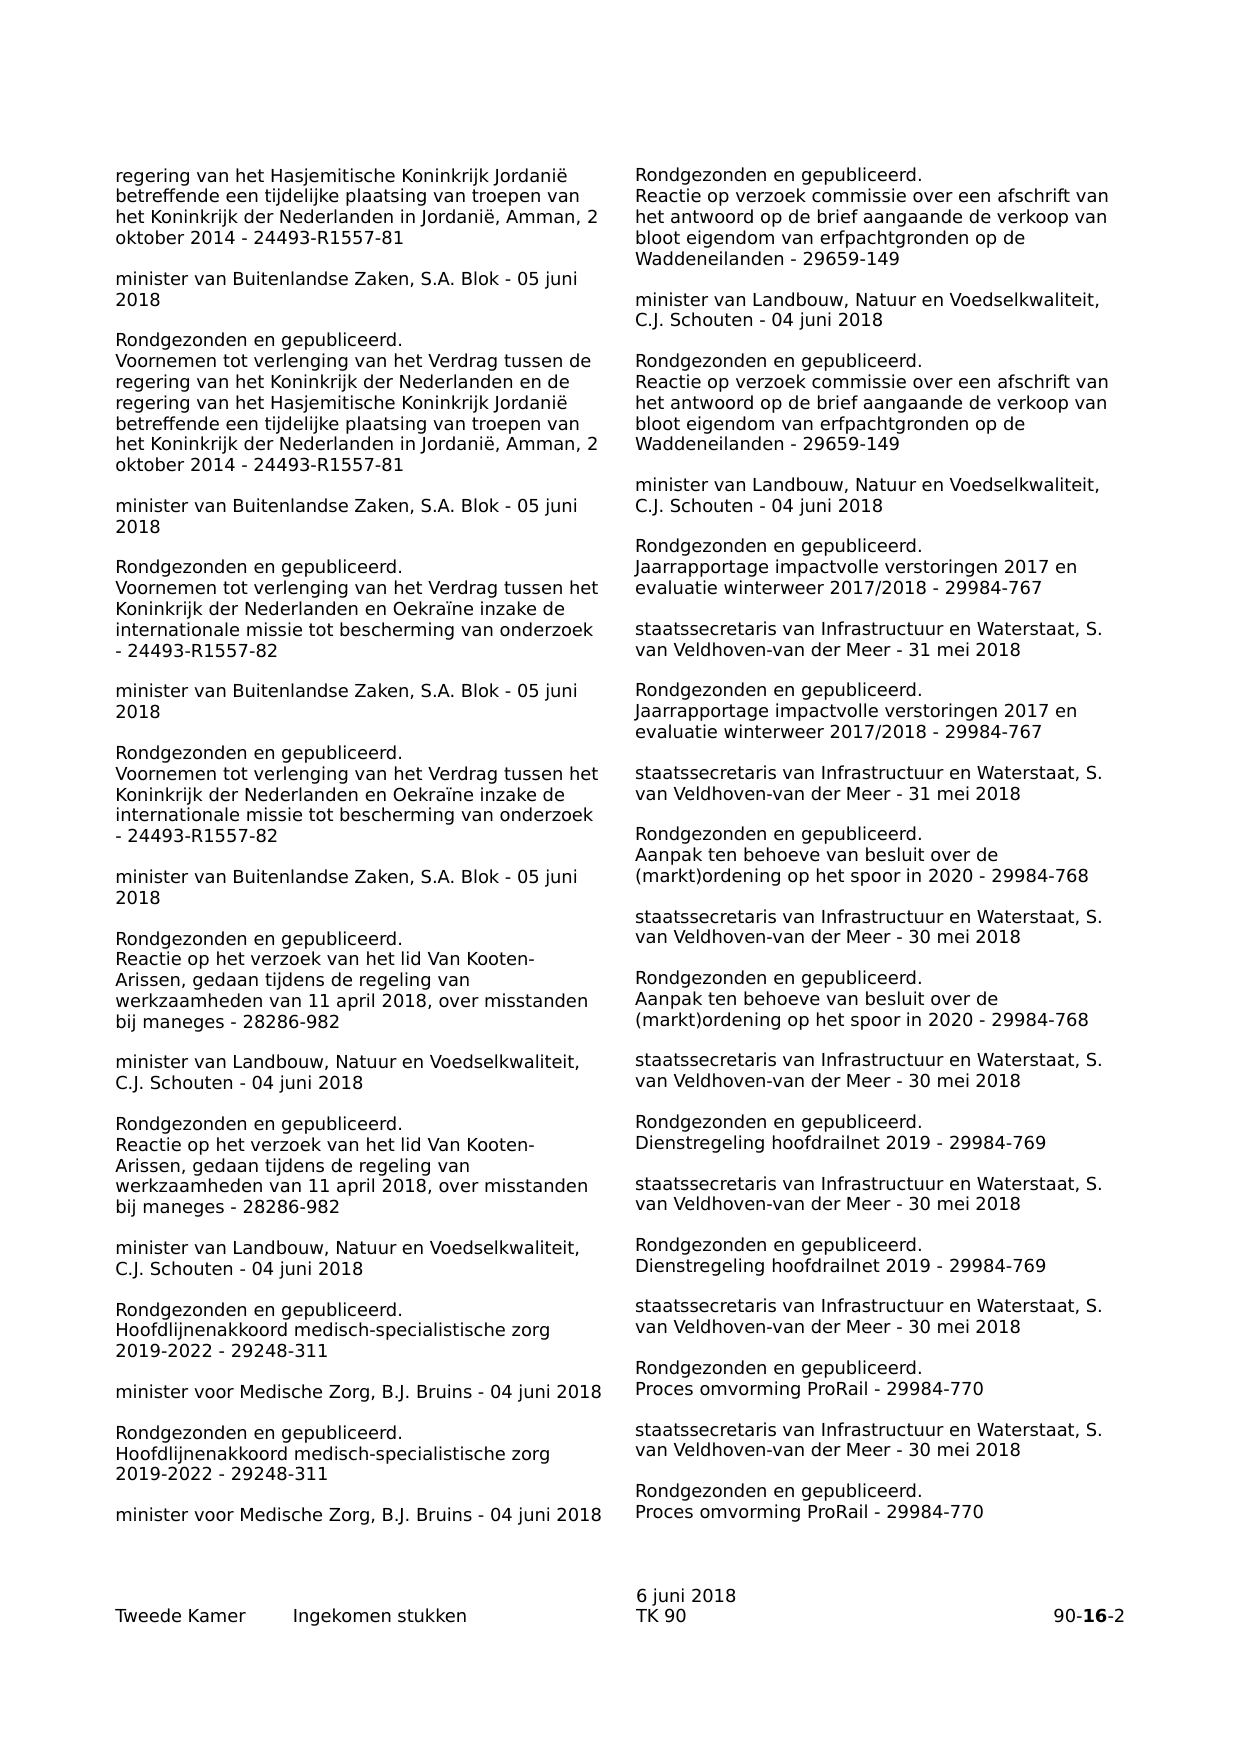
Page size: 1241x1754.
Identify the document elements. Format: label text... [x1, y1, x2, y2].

text staatssecretaris van Infrastructuur en Waterstaat, S. van Veldhoven-van der Meer - 30 mei 2018 [635, 1173, 1125, 1215]
text Rondgezonden en gepubliceerd. [115, 928, 605, 949]
text Reactie op het verzoek van het lid Van Kooten-Arissen, gedaan tijdens de regeling van werkzaamheden van 11 april 2018, over misstanden bij maneges - 28286-982 [115, 949, 605, 1032]
text Proces omvorming ProRail - 29984-770 [635, 1502, 1125, 1522]
text Reactie op verzoek commissie over een afschrift van het antwoord op de brief aangaande de verkoop van bloot eigendom van erfpachtgronden op de Waddeneilanden - 29659-149 [635, 372, 1125, 455]
text minister voor Medische Zorg, B.J. Bruins - 04 juni 2018 [115, 1505, 605, 1526]
text minister van Buitenlandse Zaken, S.A. Blok - 05 juni 2018 [115, 681, 605, 723]
text staatssecretaris van Infrastructuur en Waterstaat, S. van Veldhoven-van der Meer - 31 mei 2018 [635, 763, 1125, 804]
text Aanpak ten behoeve van besluit over de (markt)ordening op het spoor in 2020 - 29984-768 [635, 989, 1125, 1030]
text minister van Landbouw, Natuur en Voedselkwaliteit, C.J. Schouten - 04 juni 2018 [115, 1238, 605, 1279]
text minister van Buitenlandse Zaken, S.A. Blok - 05 juni 2018 [115, 867, 605, 908]
text Hoofdlijnenakkoord medisch-specialistische zorg 2019-2022 - 29248-311 [115, 1320, 605, 1362]
text Rondgezonden en gepubliceerd. [635, 824, 1125, 845]
text staatssecretaris van Infrastructuur en Waterstaat, S. van Veldhoven-van der Meer - 30 mei 2018 [635, 1296, 1125, 1338]
text Reactie op verzoek commissie over een afschrift van het antwoord op de brief aangaande de verkoop van bloot eigendom van erfpachtgronden op de Waddeneilanden - 29659-149 [635, 186, 1125, 269]
text Jaarrapportage impactvolle verstoringen 2017 en evaluatie winterweer 2017/2018 - 29984-767 [635, 701, 1125, 743]
text Rondgezonden en gepubliceerd. [115, 1299, 605, 1320]
text minister van Buitenlandse Zaken, S.A. Blok - 05 juni 2018 [115, 269, 605, 310]
text Rondgezonden en gepubliceerd. [635, 1112, 1125, 1132]
text Rondgezonden en gepubliceerd. [115, 743, 605, 763]
text Rondgezonden en gepubliceerd. [635, 351, 1125, 372]
text Rondgezonden en gepubliceerd. [635, 1358, 1125, 1378]
text Rondgezonden en gepubliceerd. [115, 1114, 605, 1134]
text minister van Landbouw, Natuur en Voedselkwaliteit, C.J. Schouten - 04 juni 2018 [635, 475, 1125, 516]
text Proces omvorming ProRail - 29984-770 [635, 1378, 1125, 1399]
text minister van Landbouw, Natuur en Voedselkwaliteit, C.J. Schouten - 04 juni 2018 [635, 289, 1125, 331]
text Reactie op het verzoek van het lid Van Kooten-Arissen, gedaan tijdens de regeling van werkzaamheden van 11 april 2018, over misstanden bij maneges - 28286-982 [115, 1134, 605, 1218]
text Voornemen tot verlenging van het Verdrag tussen de regering van het Koninkrijk der Nederlanden en de regering van het Hasjemitische Koninkrijk Jordanië betreffende een tijdelijke plaatsing van troepen van het Koninkrijk der Nederlanden in Jordanië, Amman, 2 oktober 2014 - 24493-R1557-81 [115, 351, 605, 476]
text Dienstregeling hoofdrailnet 2019 - 29984-769 [635, 1256, 1125, 1276]
text Rondgezonden en gepubliceerd. [115, 1422, 605, 1443]
text minister van Buitenlandse Zaken, S.A. Blok - 05 juni 2018 [115, 496, 605, 537]
text Voornemen tot verlenging van het Verdrag tussen het Koninkrijk der Nederlanden en Oekraïne inzake de internationale missie tot bescherming van onderzoek - 24493-R1557-82 [115, 763, 605, 847]
text minister voor Medische Zorg, B.J. Bruins - 04 juni 2018 [115, 1382, 605, 1402]
text staatssecretaris van Infrastructuur en Waterstaat, S. van Veldhoven-van der Meer - 30 mei 2018 [635, 906, 1125, 948]
text staatssecretaris van Infrastructuur en Waterstaat, S. van Veldhoven-van der Meer - 30 mei 2018 [635, 1419, 1125, 1461]
text Jaarrapportage impactvolle verstoringen 2017 en evaluatie winterweer 2017/2018 - 29984-767 [635, 557, 1125, 599]
text Rondgezonden en gepubliceerd. [635, 1481, 1125, 1502]
text Rondgezonden en gepubliceerd. [635, 165, 1125, 186]
text Dienstregeling hoofdrailnet 2019 - 29984-769 [635, 1132, 1125, 1153]
text Rondgezonden en gepubliceerd. [635, 680, 1125, 701]
text staatssecretaris van Infrastructuur en Waterstaat, S. van Veldhoven-van der Meer - 30 mei 2018 [635, 1050, 1125, 1092]
text Hoofdlijnenakkoord medisch-specialistische zorg 2019-2022 - 29248-311 [115, 1443, 605, 1485]
text Rondgezonden en gepubliceerd. [115, 330, 605, 351]
text Voornemen tot verlenging van het Verdrag tussen het Koninkrijk der Nederlanden en Oekraïne inzake de internationale missie tot bescherming van onderzoek - 24493-R1557-82 [115, 578, 605, 661]
text regering van het Hasjemitische Koninkrijk Jordanië betreffende een tijdelijke plaatsing van troepen van het Koninkrijk der Nederlanden in Jordanië, Amman, 2 oktober 2014 - 24493-R1557-81 [115, 165, 605, 249]
text minister van Landbouw, Natuur en Voedselkwaliteit, C.J. Schouten - 04 juni 2018 [115, 1052, 605, 1094]
text Aanpak ten behoeve van besluit over de (markt)ordening op het spoor in 2020 - 29984-768 [635, 845, 1125, 886]
text Rondgezonden en gepubliceerd. [635, 1235, 1125, 1256]
text Rondgezonden en gepubliceerd. [635, 968, 1125, 989]
text Rondgezonden en gepubliceerd. [635, 536, 1125, 557]
text Rondgezonden en gepubliceerd. [115, 557, 605, 578]
text staatssecretaris van Infrastructuur en Waterstaat, S. van Veldhoven-van der Meer - 31 mei 2018 [635, 619, 1125, 660]
